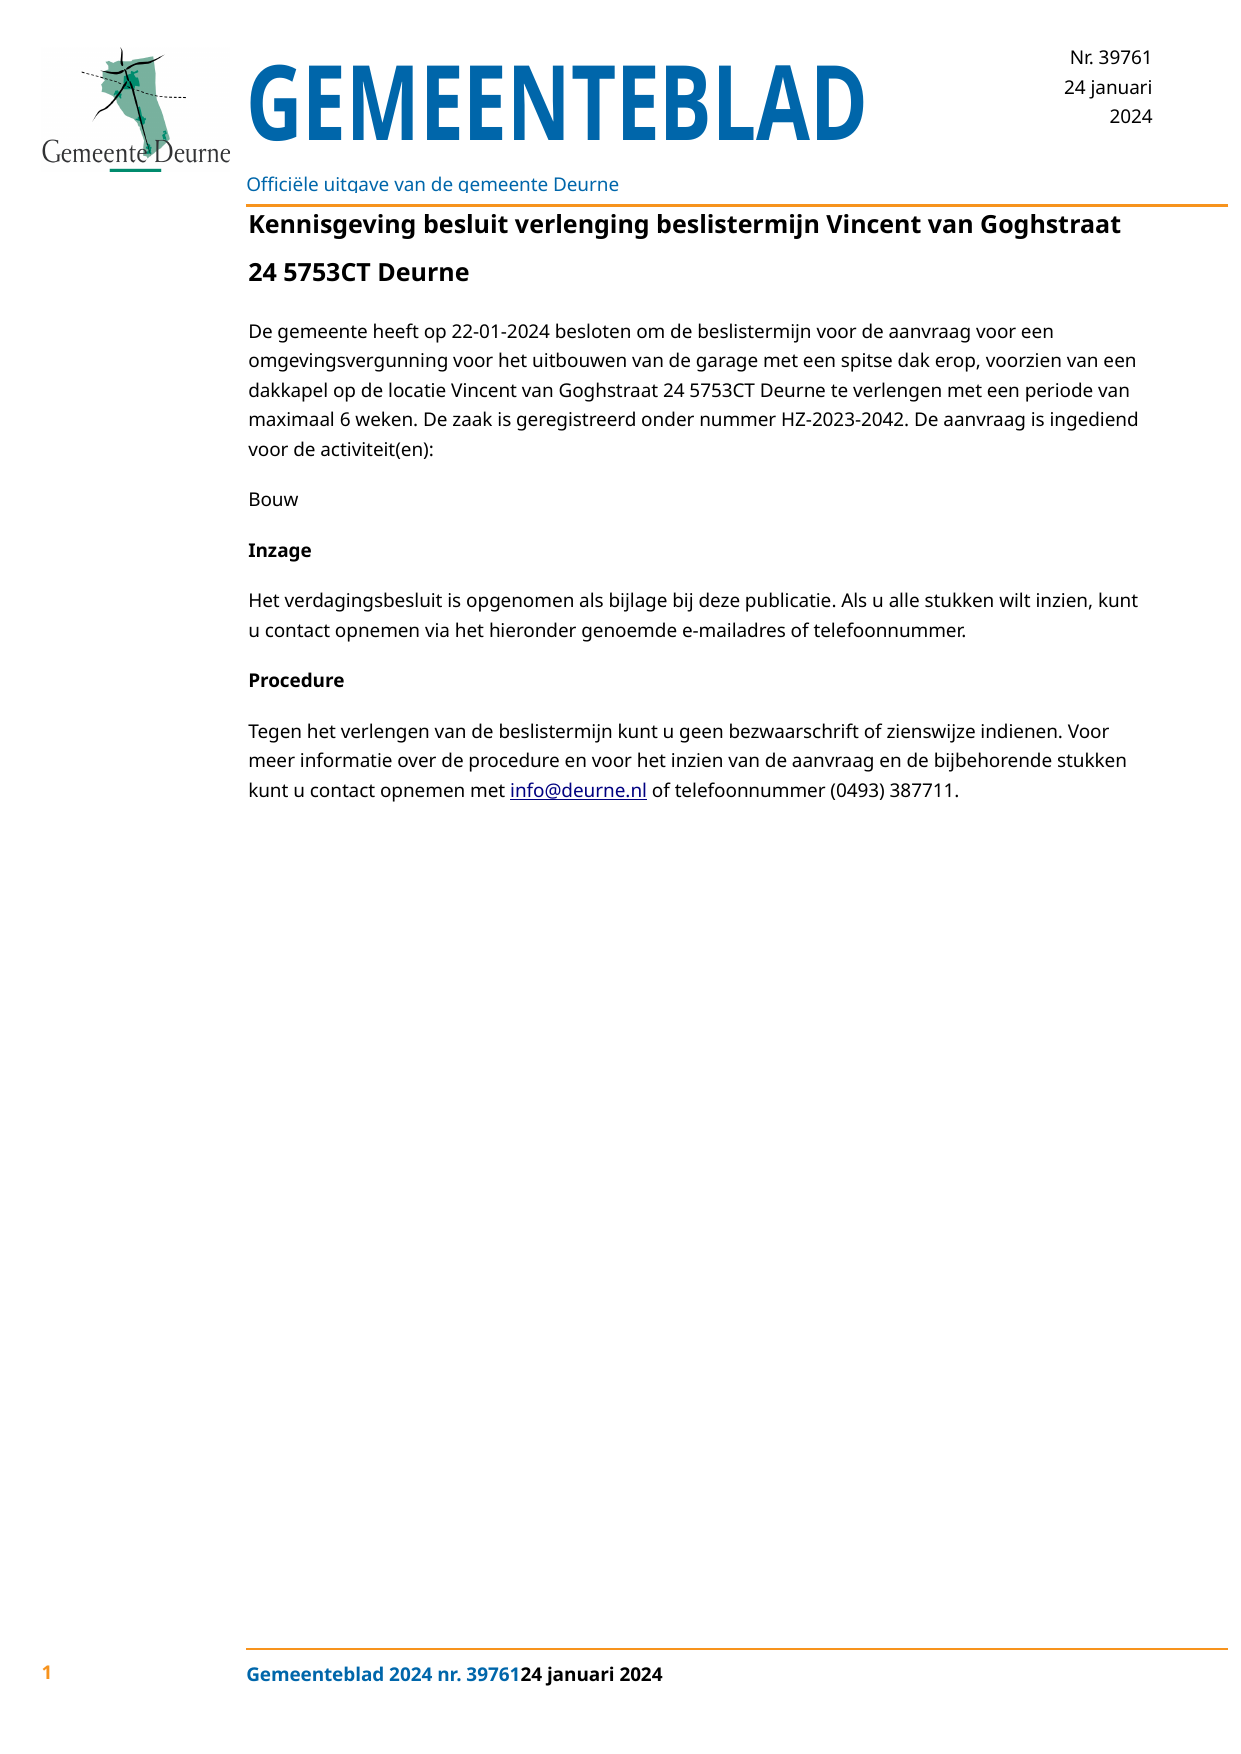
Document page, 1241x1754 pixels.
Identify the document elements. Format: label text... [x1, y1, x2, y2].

text Bouw [248, 487, 1152, 512]
text Inzage [248, 537, 1152, 563]
text De gemeente heeft op 22-01-2024 besloten om de beslistermijn voor de aanvraag voor een omgevingsvergunning voor het uitbouwen van de garage met een spitse dak erop, voorzien van een dakkapel op de locatie Vincent van Goghstraat 24 5753CT Deurne te verlengen met een periode van maximaal 6 weken. De zaak is geregistreerd onder nummer HZ-2023-2042. De aanvraag is ingediend voor de activiteit(en): [248, 318, 1152, 462]
text Het verdagingsbesluit is opgenomen als bijlage bij deze publicatie. Als u alle stukken wilt inzien, kunt u contact opnemen via het hieronder genoemde e-mailadres of telefoonnummer. [248, 587, 1152, 643]
text Tegen het verlengen van de beslistermijn kunt u geen bezwaarschrift of zienswijze indienen. Voor meer informatie over de procedure en voor het inzien van de aanvraag en de bijbehorende stukken kunt u contact opnemen met info@deurne.nl of telefoonnummer (0493) 387711. [248, 718, 1152, 803]
text Kennisgeving besluit verlenging beslistermijn Vincent van Goghstraat 24 5753CT Deurne [248, 207, 1152, 288]
picture [41, 47, 231, 172]
text Procedure [248, 667, 1152, 693]
